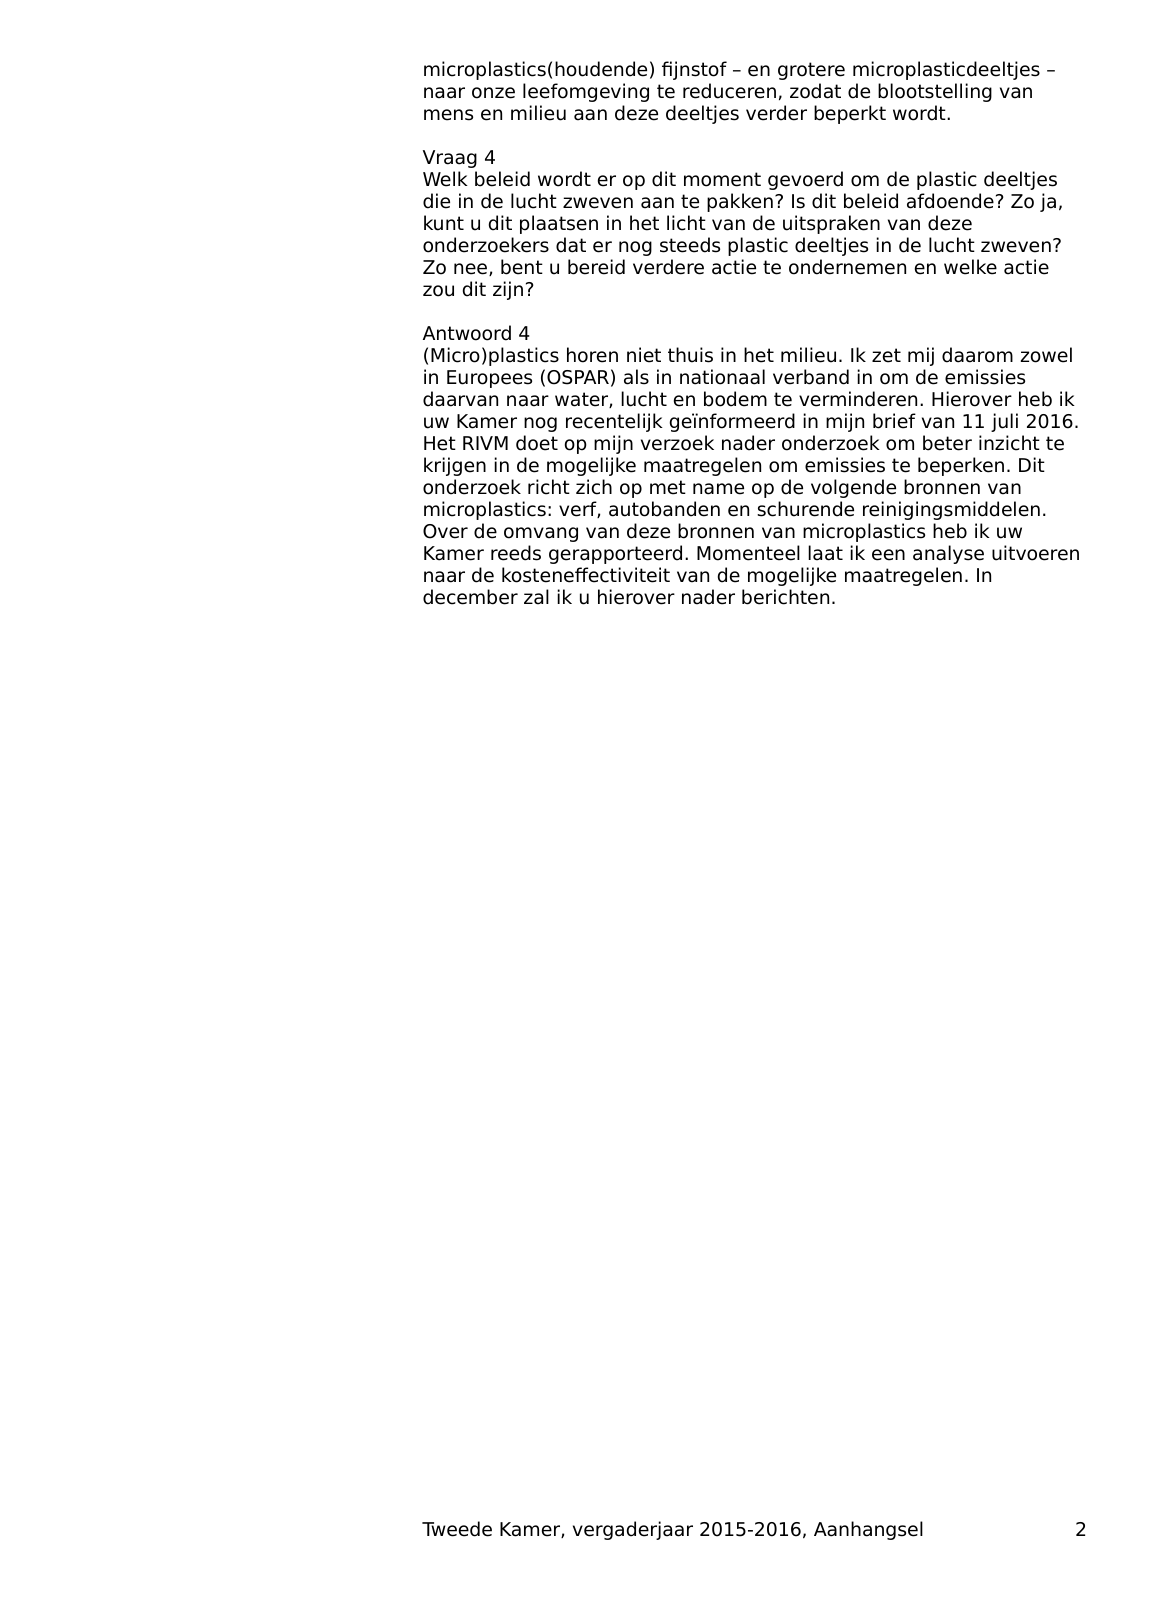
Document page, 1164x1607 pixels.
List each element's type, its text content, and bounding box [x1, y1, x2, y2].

text (Micro)plastics horen niet thuis in het milieu. Ik zet mij daarom zowel in Europees (OSPAR) als in nationaal verband in om de emissies daarvan naar water, lucht en bodem te verminderen. Hierover heb ik uw Kamer nog recentelijk geïnformeerd in mijn brief van 11 juli 2016. Het RIVM doet op mijn verzoek nader onderzoek om beter inzicht te krijgen in de mogelijke maatregelen om emissies te beperken. Dit onderzoek richt zich op met name op de volgende bronnen van microplastics: verf, autobanden en schurende reinigingsmiddelen. Over de omvang van deze bronnen van microplastics heb ik uw Kamer reeds gerapporteerd. Momenteel laat ik een analyse uitvoeren naar de kosteneffectiviteit van de mogelijke maatregelen. In december zal ik u hierover nader berichten. [422, 345, 1087, 609]
text microplastics(houdende) fijnstof – en grotere microplasticdeeltjes – naar onze leefomgeving te reduceren, zodat de blootstelling van mens en milieu aan deze deeltjes verder beperkt wordt. [422, 59, 1087, 125]
text Antwoord 4 [422, 323, 1087, 345]
text Welk beleid wordt er op dit moment gevoerd om de plastic deeltjes die in de lucht zweven aan te pakken? Is dit beleid afdoende? Zo ja, kunt u dit plaatsen in het licht van de uitspraken van deze onderzoekers dat er nog steeds plastic deeltjes in de lucht zweven? Zo nee, bent u bereid verdere actie te ondernemen en welke actie zou dit zijn? [422, 169, 1087, 301]
text Vraag 4 [422, 147, 1087, 169]
